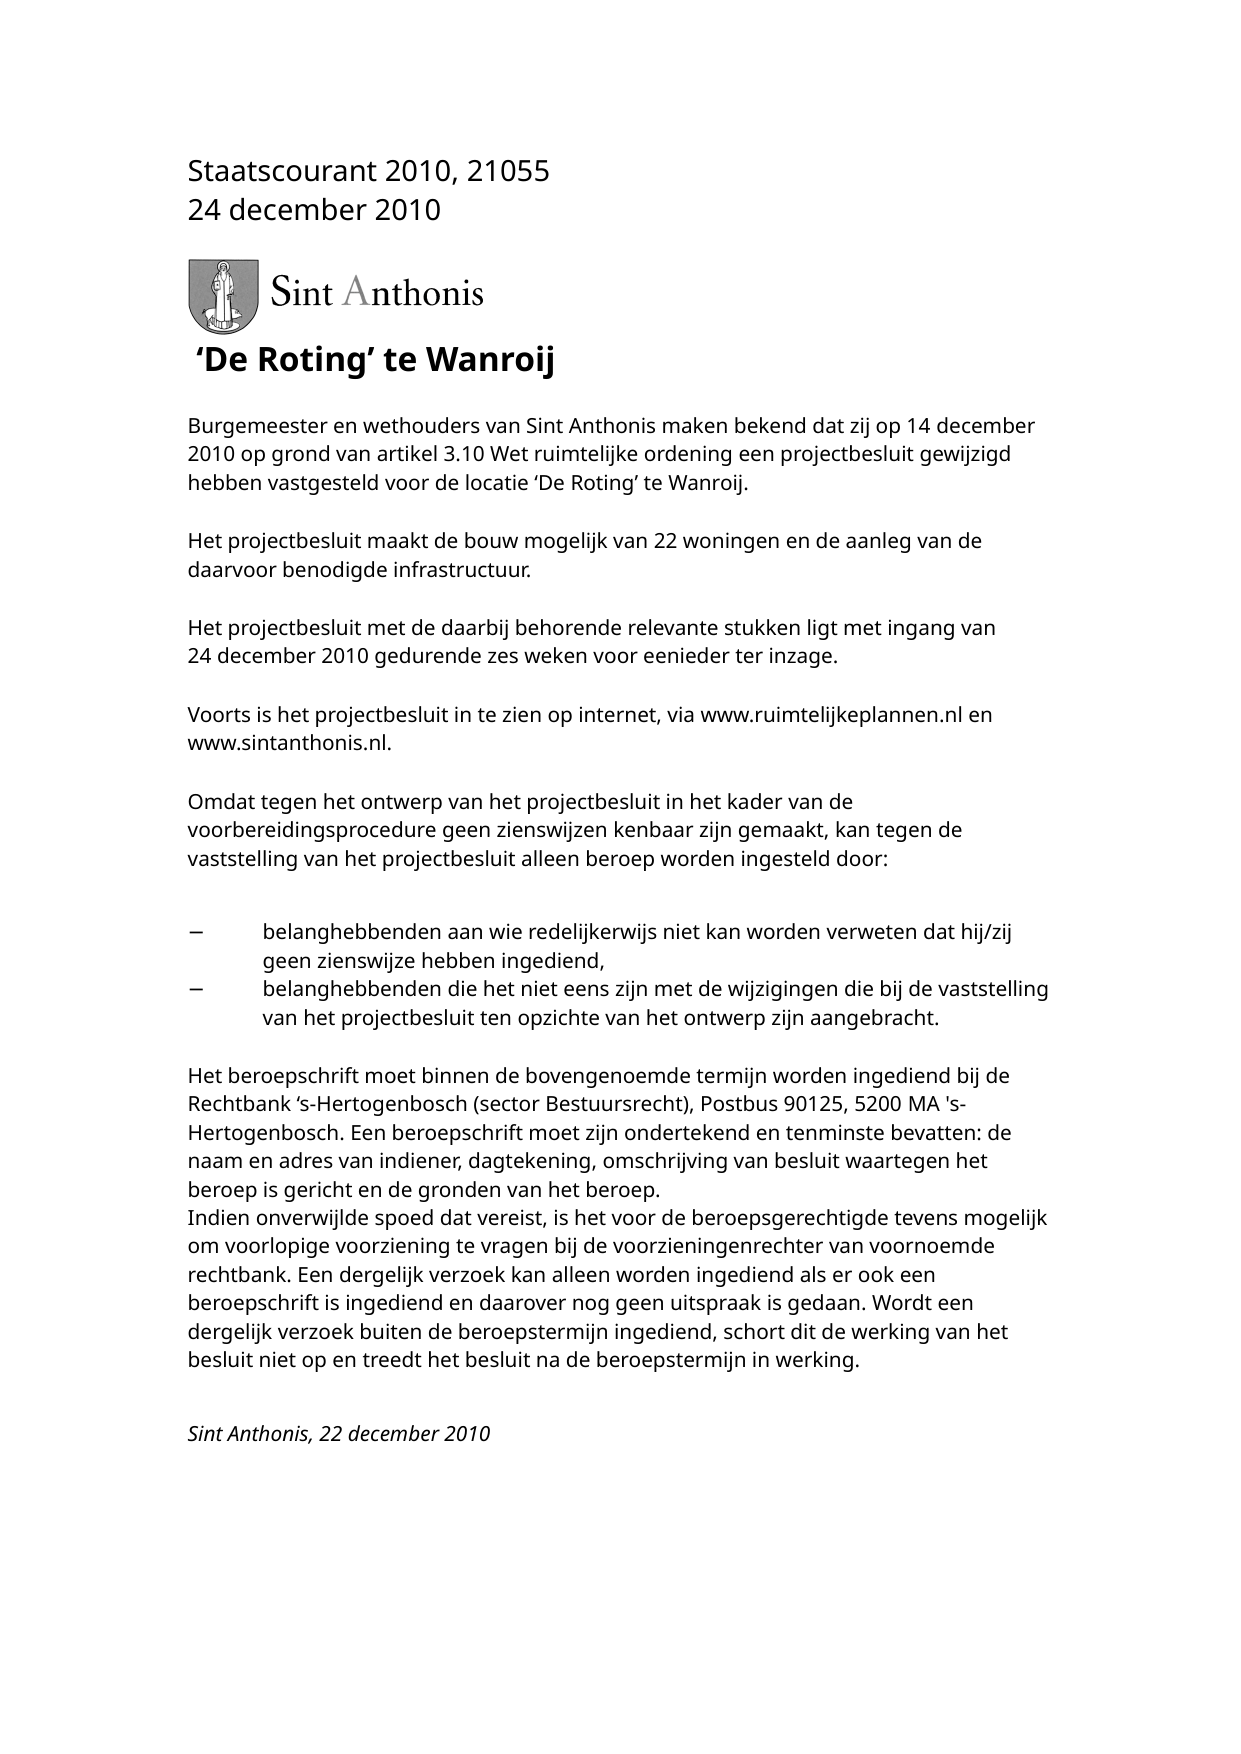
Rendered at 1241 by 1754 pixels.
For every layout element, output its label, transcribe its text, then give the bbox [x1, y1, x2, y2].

text Het projectbesluit met de daarbij behorende relevante stukken ligt met ingang van 24 december 2010 gedurende zes weken voor eenieder ter inzage. [187, 613, 1053, 670]
text Sint Anthonis, 22 december 2010 [187, 1419, 1053, 1447]
text Voorts is het projectbesluit in te zien op internet, via www.ruimtelijkeplannen.nl en www.sintanthonis.nl. [187, 700, 1053, 757]
text Staatscourant 2010, 21055 [187, 150, 1053, 190]
text 24 december 2010 [187, 190, 1053, 229]
text Het beroepschrift moet binnen de bovengenoemde termijn worden ingediend bij de Rechtbank ‘s-Hertogenbosch (sector Bestuursrecht), Postbus 90125, 5200 MA 's-Hertogenbosch. Een beroepschrift moet zijn ondertekend en tenminste bevatten: de naam en adres van indiener, dagtekening, omschrijving van besluit waartegen het beroep is gericht en de gronden van het beroep. [187, 1061, 1053, 1203]
list belanghebbenden aan wie redelijkerwijs niet kan worden verweten dat hij/zij geen zienswijze hebben ingediend, [187, 917, 1053, 974]
text Het projectbesluit maakt de bouw mogelijk van 22 woningen en de aanleg van de daarvoor benodigde infrastructuur. [187, 526, 1053, 583]
picture [187, 258, 484, 336]
list belanghebbenden die het niet eens zijn met de wijzigingen die bij de vaststelling van het projectbesluit ten opzichte van het ontwerp zijn aangebracht. [187, 974, 1053, 1031]
subtitle ‘De Roting’ te Wanroij [187, 271, 1053, 381]
text Omdat tegen het ontwerp van het projectbesluit in het kader van de voorbereidingsprocedure geen zienswijzen kenbaar zijn gemaakt, kan tegen de vaststelling van het projectbesluit alleen beroep worden ingesteld door: [187, 787, 1053, 872]
text Burgemeester en wethouders van Sint Anthonis maken bekend dat zij op 14 december 2010 op grond van artikel 3.10 Wet ruimtelijke ordening een projectbesluit gewijzigd hebben vastgesteld voor de locatie ‘De Roting’ te Wanroij. [187, 411, 1053, 496]
text Indien onverwijlde spoed dat vereist, is het voor de beroepsgerechtigde tevens mogelijk om voorlopige voorziening te vragen bij de voorzieningenrechter van voornoemde rechtbank. Een dergelijk verzoek kan alleen worden ingediend als er ook een beroepschrift is ingediend en daarover nog geen uitspraak is gedaan. Wordt een dergelijk verzoek buiten de beroepstermijn ingediend, schort dit de werking van het besluit niet op en treedt het besluit na de beroepstermijn in werking. [187, 1203, 1053, 1374]
